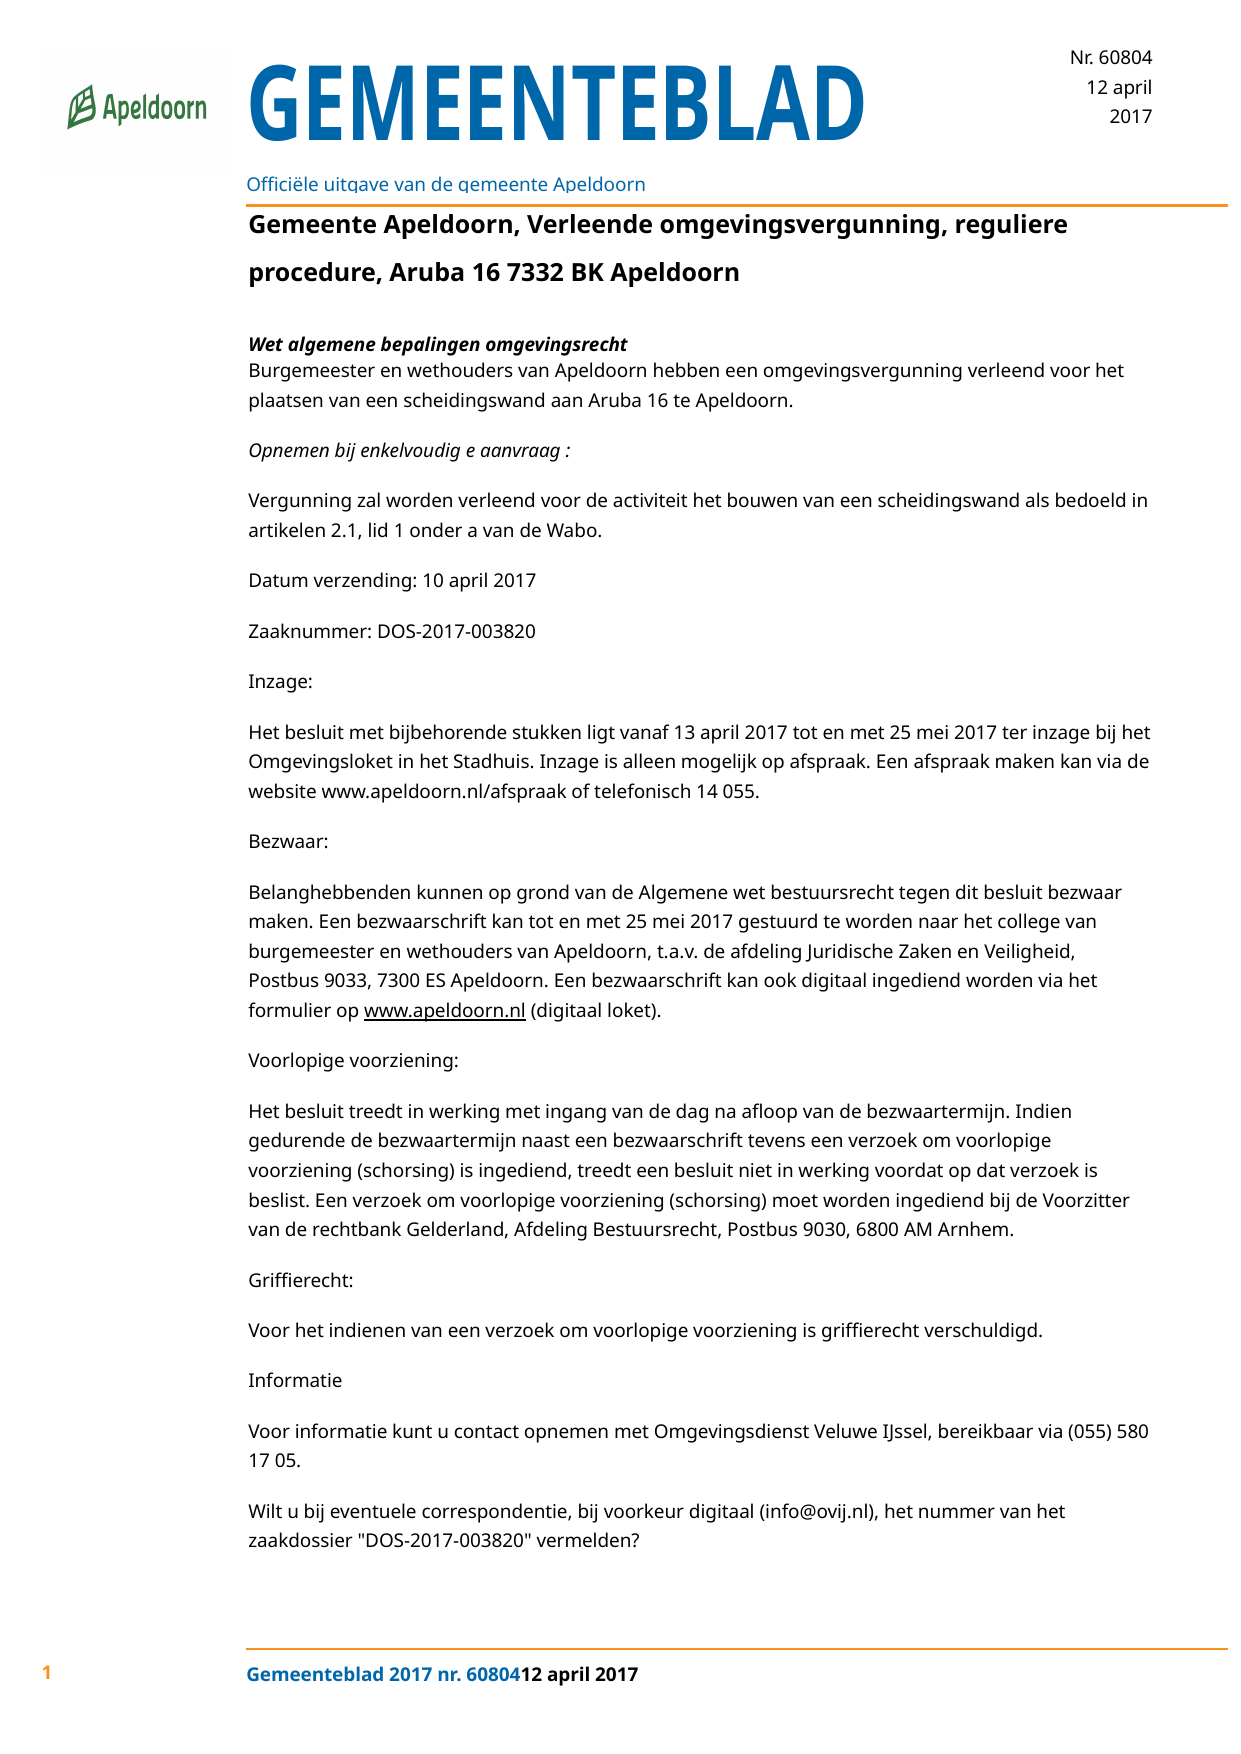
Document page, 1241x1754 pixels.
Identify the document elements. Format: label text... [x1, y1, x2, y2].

text Griffierecht: [248, 1267, 1152, 1292]
text Het besluit treedt in werking met ingang van de dag na afloop van de bezwaartermijn. Indien gedurende de bezwaartermijn naast een bezwaarschrift tevens een verzoek om voorlopige voorziening (schorsing) is ingediend, treedt een besluit niet in werking voordat op dat verzoek is beslist. Een verzoek om voorlopige voorziening (schorsing) moet worden ingediend bij de Voorzitter van de rechtbank Gelderland, Afdeling Bestuursrecht, Postbus 9030, 6800 AM Arnhem. [248, 1098, 1152, 1242]
text Vergunning zal worden verleend voor de activiteit het bouwen van een scheidingswand als bedoeld in artikelen 2.1, lid 1 onder a van de Wabo. [248, 488, 1152, 543]
text Voor informatie kunt u contact opnemen met Omgevingsdienst Veluwe IJssel, bereikbaar via (055) 580 17 05. [248, 1418, 1152, 1473]
text Burgemeester en wethouders van Apeldoorn hebben een omgevingsvergunning verleend voor het plaatsen van een scheidingswand aan Aruba 16 te Apeldoorn. [248, 357, 1152, 412]
text Gemeente Apeldoorn, Verleende omgevingsvergunning, reguliere procedure, Aruba 16 7332 BK Apeldoorn [248, 207, 1152, 288]
text Informatie [248, 1368, 1152, 1393]
text Belanghebbenden kunnen op grond van de Algemene wet bestuursrecht tegen dit besluit bezwaar maken. Een bezwaarschrift kan tot en met 25 mei 2017 gestuurd te worden naar het college van burgemeester en wethouders van Apeldoorn, t.a.v. de afdeling Juridische Zaken en Veiligheid, Postbus 9033, 7300 ES Apeldoorn. Een bezwaarschrift kan ook digitaal ingediend worden via het formulier op www.apeldoorn.nl (digitaal loket). [248, 879, 1152, 1023]
text Inzage: [248, 668, 1152, 694]
text Wilt u bij eventuele correspondentie, bij voorkeur digitaal (info@ovij.nl), het nummer van het zaakdossier "DOS-2017-003820" vermelden? [248, 1498, 1152, 1553]
text Opnemen bij enkelvoudig e aanvraag : [248, 437, 1152, 463]
text Het besluit met bijbehorende stukken ligt vanaf 13 april 2017 tot en met 25 mei 2017 ter inzage bij het Omgevingsloket in het Stadhuis. Inzage is alleen mogelijk op afspraak. Een afspraak maken kan via de website www.apeldoorn.nl/afspraak of telefonisch 14 055. [248, 719, 1152, 804]
picture [41, 47, 231, 172]
text Wet algemene bepalingen omgevingsrecht [248, 331, 1152, 357]
text Voorlopige voorziening: [248, 1048, 1152, 1073]
text Voor het indienen van een verzoek om voorlopige voorziening is griffierecht verschuldigd. [248, 1317, 1152, 1343]
text Datum verzending: 10 april 2017 [248, 568, 1152, 593]
text Bezwaar: [248, 828, 1152, 854]
text Zaaknummer: DOS-2017-003820 [248, 618, 1152, 644]
